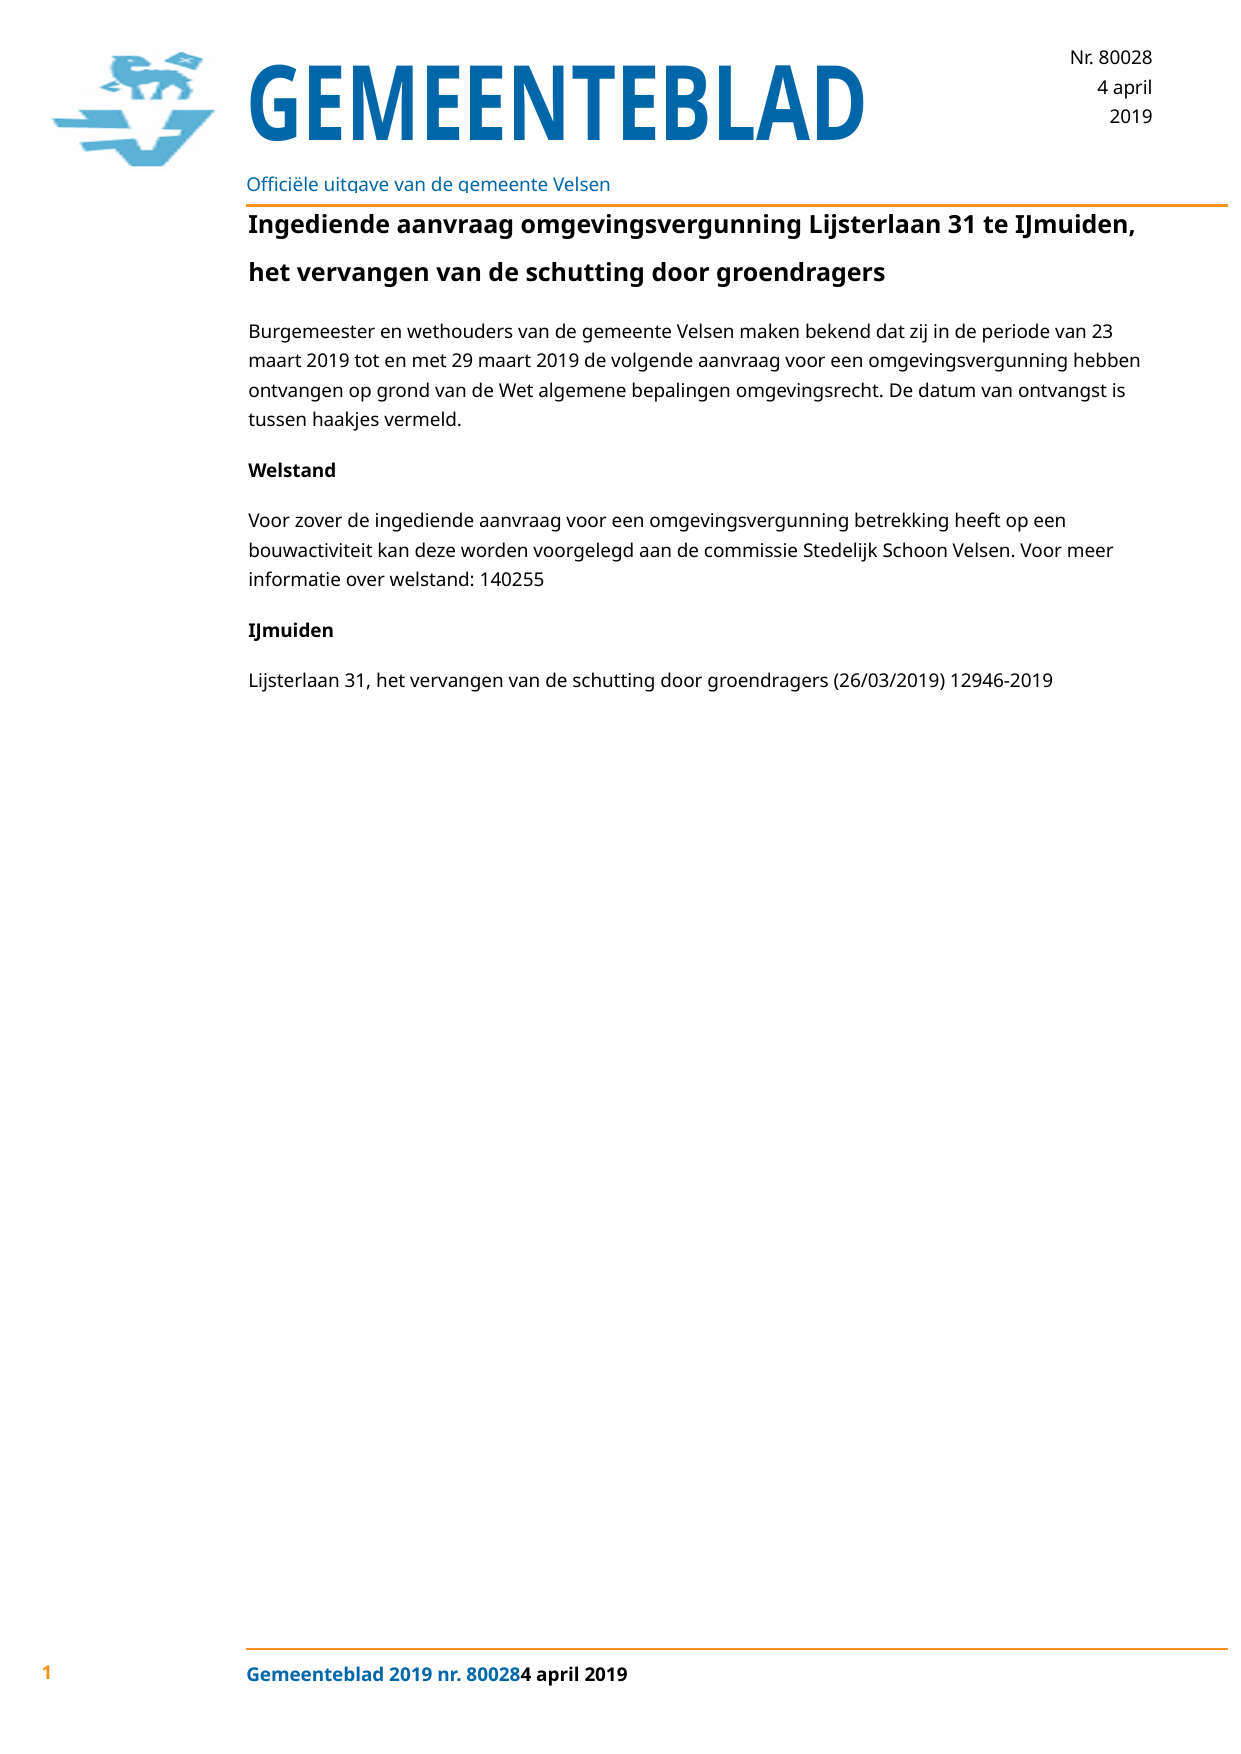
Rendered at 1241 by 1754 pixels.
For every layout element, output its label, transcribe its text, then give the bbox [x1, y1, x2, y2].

text IJmuiden [248, 617, 1152, 643]
text Burgemeester en wethouders van de gemeente Velsen maken bekend dat zij in de periode van 23 maart 2019 tot en met 29 maart 2019 de volgende aanvraag voor een omgevingsvergunning hebben ontvangen op grond van de Wet algemene bepalingen omgevingsrecht. De datum van ontvangst is tussen haakjes vermeld. [248, 318, 1152, 432]
text Ingediende aanvraag omgevingsvergunning Lijsterlaan 31 te IJmuiden, het vervangen van de schutting door groendragers [248, 207, 1152, 288]
text Welstand [248, 457, 1152, 483]
text Lijsterlaan 31, het vervangen van de schutting door groendragers (26/03/2019) 12946-2019 [248, 667, 1152, 693]
picture [41, 47, 231, 172]
text Voor zover de ingediende aanvraag voor een omgevingsvergunning betrekking heeft op een bouwactiviteit kan deze worden voorgelegd aan de commissie Stedelijk Schoon Velsen. Voor meer informatie over welstand: 140255 [248, 507, 1152, 592]
